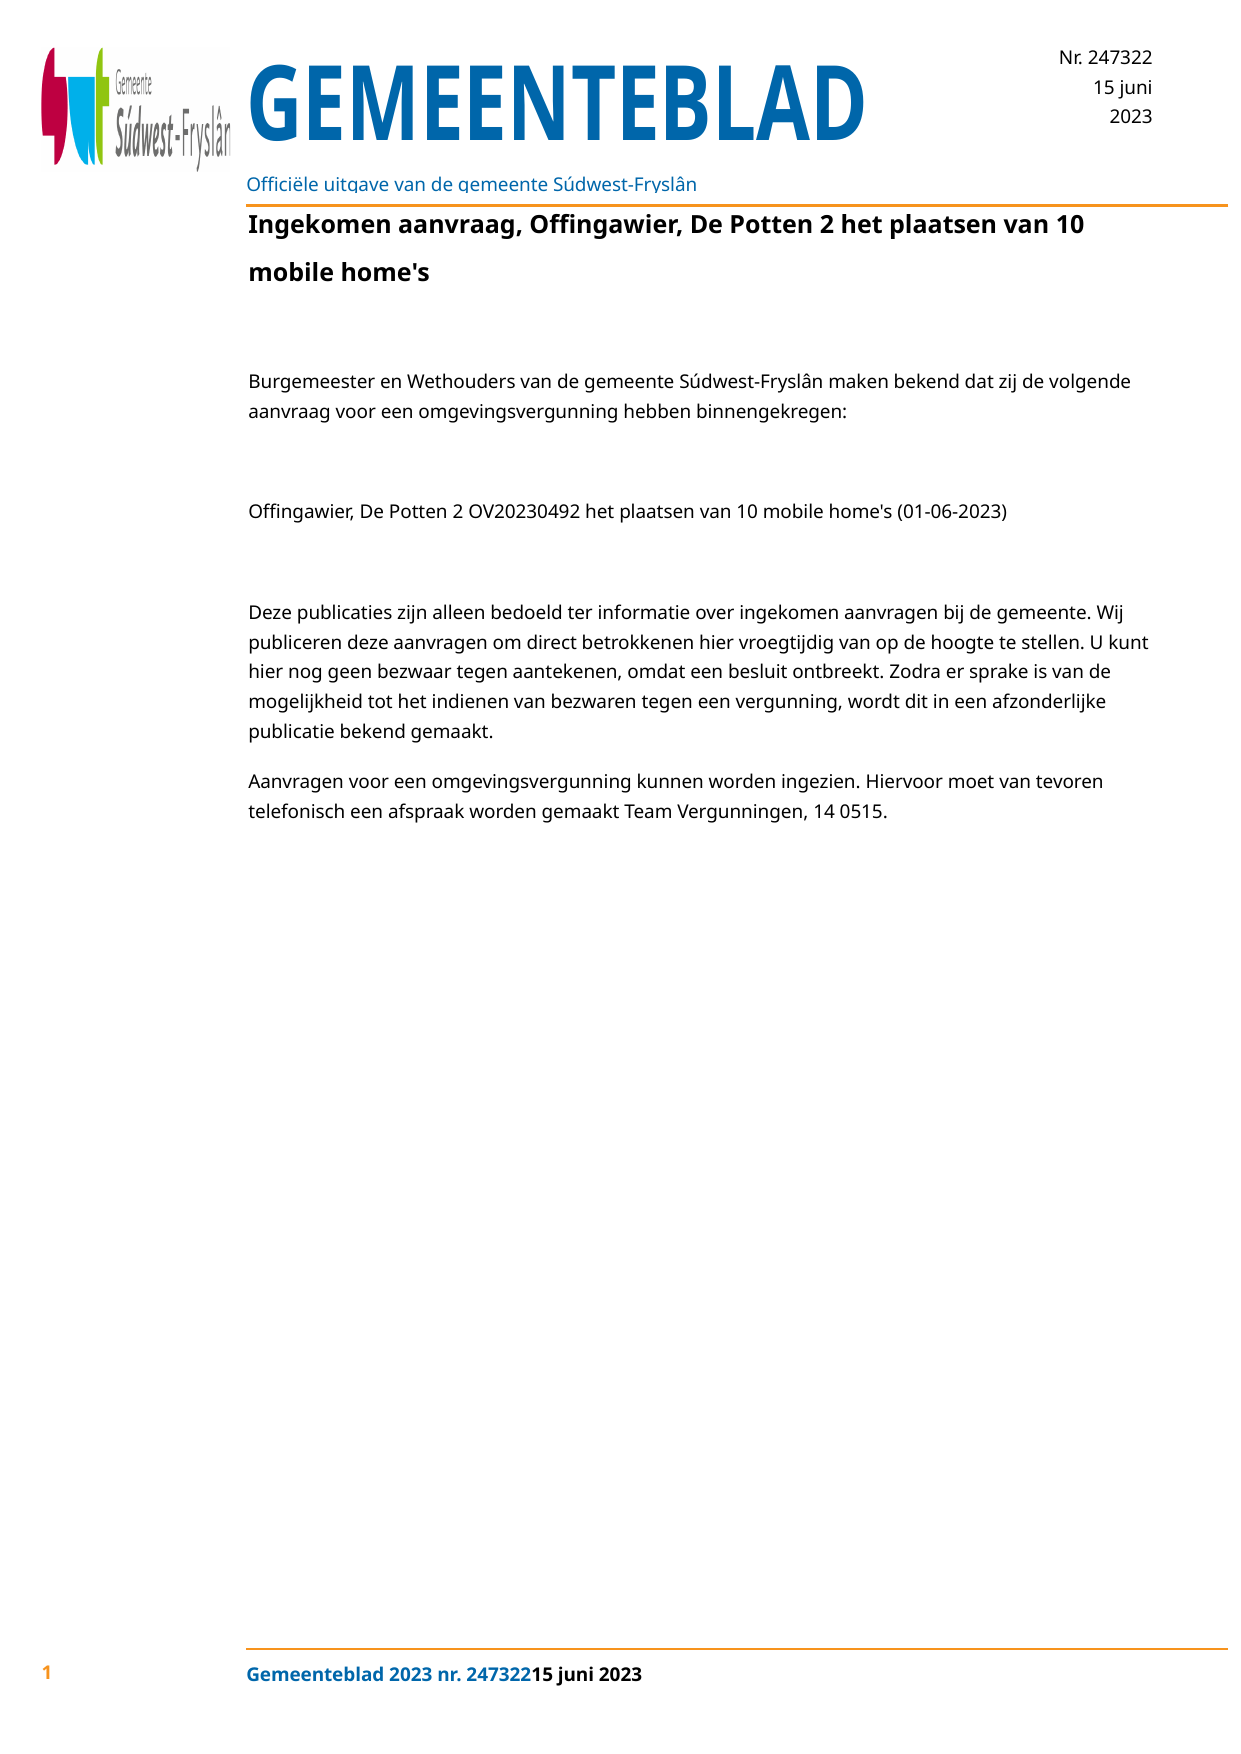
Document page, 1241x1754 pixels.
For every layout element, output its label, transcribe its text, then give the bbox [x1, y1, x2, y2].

text Deze publicaties zijn alleen bedoeld ter informatie over ingekomen aanvragen bij de gemeente. Wij publiceren deze aanvragen om direct betrokkenen hier vroegtijdig van op de hoogte te stellen. U kunt hier nog geen bezwaar tegen aantekenen, omdat een besluit ontbreekt. Zodra er sprake is van de mogelijkheid tot het indienen van bezwaren tegen een vergunning, wordt dit in een afzonderlijke publicatie bekend gemaakt. [248, 599, 1152, 744]
text Offingawier, De Potten 2 OV20230492 het plaatsen van 10 mobile home's (01-06-2023) [248, 499, 1152, 524]
picture [41, 47, 231, 172]
text Ingekomen aanvraag, Offingawier, De Potten 2 het plaatsen van 10 mobile home's [248, 207, 1152, 288]
text Aanvragen voor een omgevingsvergunning kunnen worden ingezien. Hiervoor moet van tevoren telefonisch een afspraak worden gemaakt Team Vergunningen, 14 0515. [248, 768, 1152, 824]
text Burgemeester en Wethouders van de gemeente Súdwest-Fryslân maken bekend dat zij de volgende aanvraag voor een omgevingsvergunning hebben binnengekregen: [248, 368, 1152, 424]
